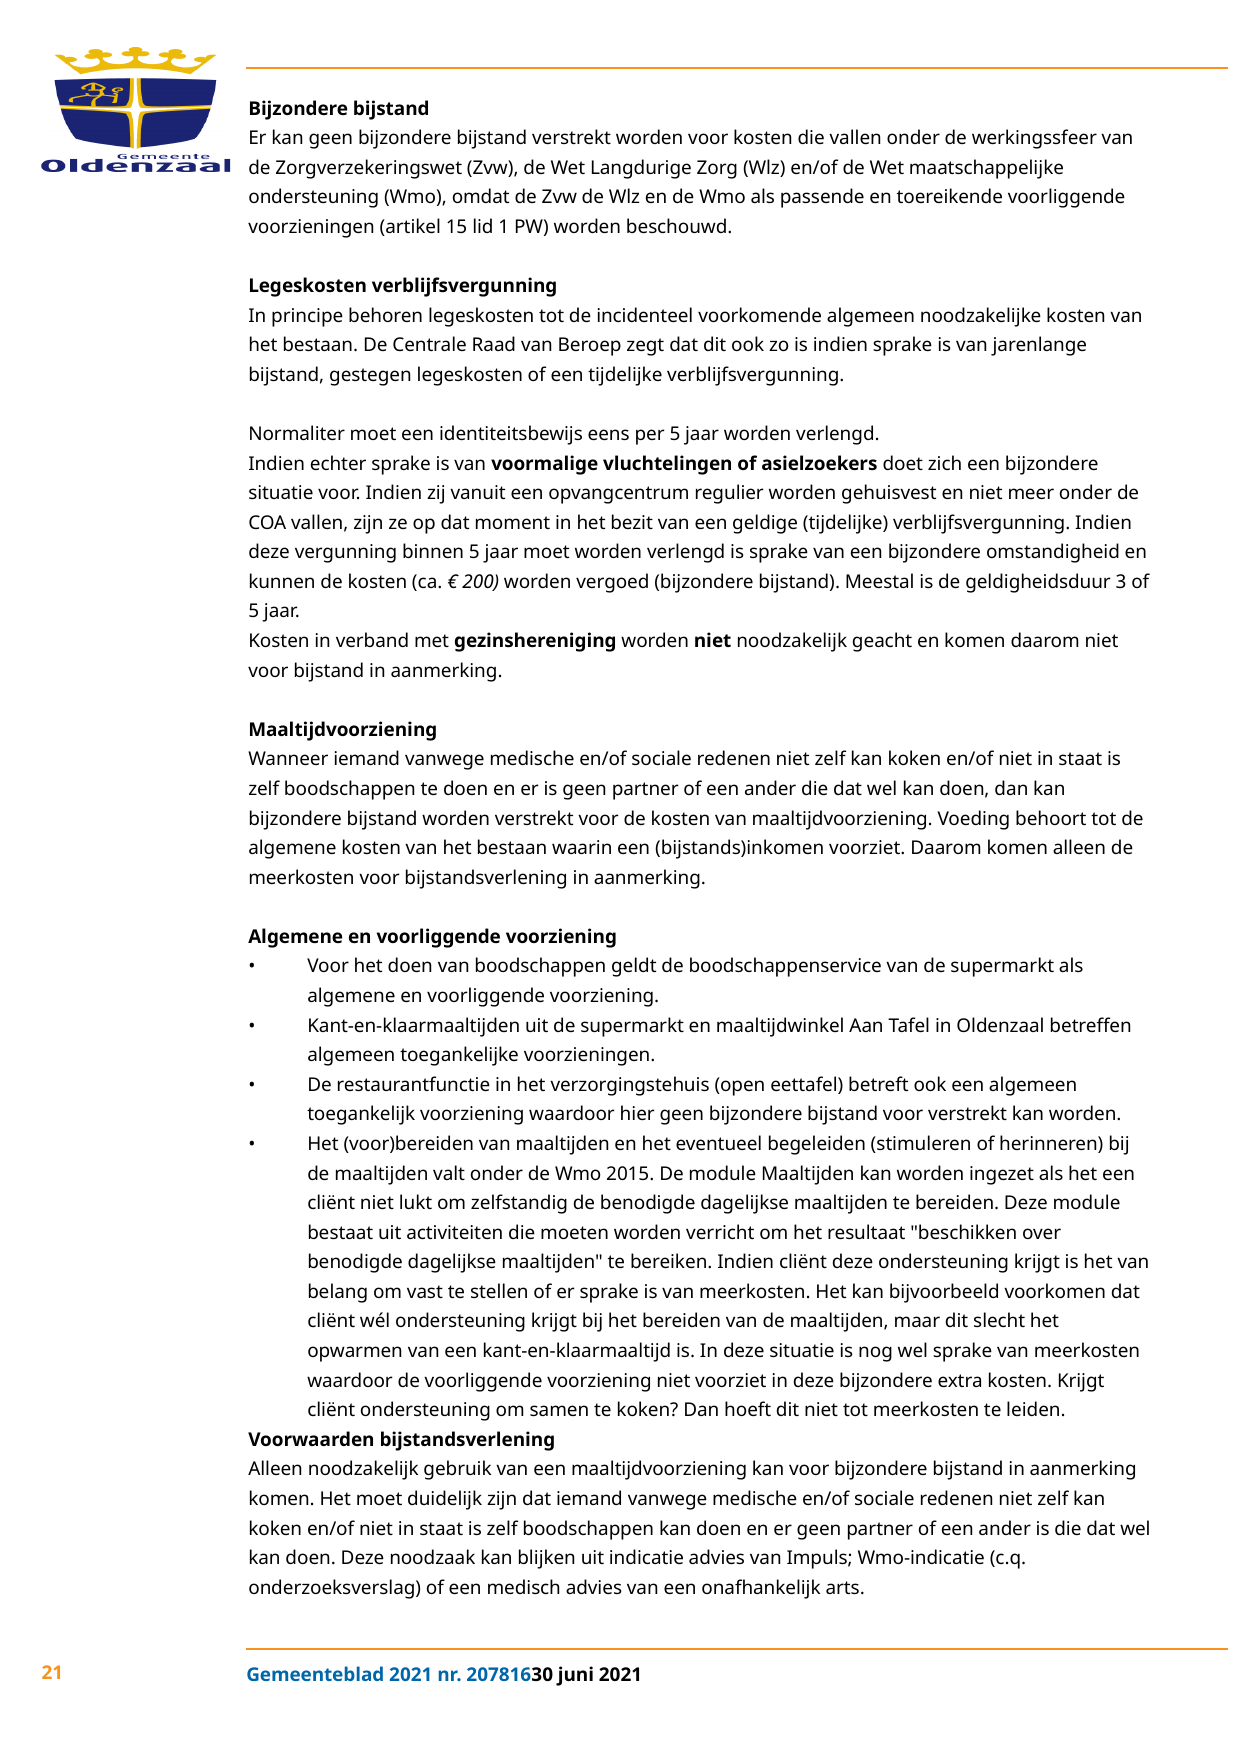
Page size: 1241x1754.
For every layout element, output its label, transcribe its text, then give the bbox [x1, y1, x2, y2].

list Voor het doen van boodschappen geldt de boodschappenservice van de supermarkt als algemene en voorliggende voorziening. [248, 953, 1152, 1008]
list De restaurantfunctie in het verzorgingstehuis (open eettafel) betreft ook een algemeen toegankelijk voorziening waardoor hier geen bijzondere bijstand voor verstrekt kan worden. [248, 1071, 1152, 1126]
text In principe behoren legeskosten tot de incidenteel voorkomende algemeen noodzakelijke kosten van het bestaan. De Centrale Raad van Beroep zegt dat dit ook zo is indien sprake is van jarenlange bijstand, gestegen legeskosten of een tijdelijke verblijfsvergunning. [248, 302, 1152, 387]
text Wanneer iemand vanwege medische en/of sociale redenen niet zelf kan koken en/of niet in staat is zelf boodschappen te doen en er is geen partner of een ander die dat wel kan doen, dan kan bijzondere bijstand worden verstrekt voor de kosten van maaltijdvoorziening. Voeding behoort tot de algemene kosten van het bestaan waarin een (bijstands)inkomen voorziet. Daarom komen alleen de meerkosten voor bijstandsverlening in aanmerking. [248, 746, 1152, 890]
text Er kan geen bijzondere bijstand verstrekt worden voor kosten die vallen onder de werkingssfeer van de Zorgverzekeringswet (Zvw), de Wet Langdurige Zorg (Wlz) en/of de Wet maatschappelijke ondersteuning (Wmo), omdat de Zvw de Wlz en de Wmo als passende en toereikende voorliggende voorzieningen (artikel 15 lid 1 PW) worden beschouwd. [248, 124, 1152, 239]
text Legeskosten verblijfsvergunning [248, 272, 1152, 298]
text Normaliter moet een identiteitsbewijs eens per 5 jaar worden verlengd. [248, 420, 1152, 446]
text Bijzondere bijstand [248, 95, 1152, 121]
text Voorwaarden bijstandsverlening [248, 1426, 1152, 1452]
list Kant-en-klaarmaaltijden uit de supermarkt en maaltijdwinkel Aan Tafel in Oldenzaal betreffen algemeen toegankelijke voorzieningen. [248, 1012, 1152, 1067]
picture [41, 47, 231, 172]
list Het (voor)bereiden van maaltijden en het eventueel begeleiden (stimuleren of herinneren) bij de maaltijden valt onder de Wmo 2015. De module Maaltijden kan worden ingezet als het een cliënt niet lukt om zelfstandig de benodigde dagelijkse maaltijden te bereiden. Deze module bestaat uit activiteiten die moeten worden verricht om het resultaat "beschikken over benodigde dagelijkse maaltijden" te bereiken. Indien cliënt deze ondersteuning krijgt is het van belang om vast te stellen of er sprake is van meerkosten. Het kan bijvoorbeeld voorkomen dat cliënt wél ondersteuning krijgt bij het bereiden van de maaltijden, maar dit slecht het opwarmen van een kant-en-klaarmaaltijd is. In deze situatie is nog wel sprake van meerkosten waardoor de voorliggende voorziening niet voorziet in deze bijzondere extra kosten. Krijgt cliënt ondersteuning om samen te koken? Dan hoeft dit niet tot meerkosten te leiden. [248, 1130, 1152, 1422]
text Kosten in verband met gezinshereniging worden niet noodzakelijk geacht en komen daarom niet voor bijstand in aanmerking. [248, 627, 1152, 683]
text Algemene en voorliggende voorziening [248, 923, 1152, 949]
text Indien echter sprake is van voormalige vluchtelingen of asielzoekers doet zich een bijzondere situatie voor. Indien zij vanuit een opvangcentrum regulier worden gehuisvest en niet meer onder de COA vallen, zijn ze op dat moment in het bezit van een geldige (tijdelijke) verblijfsvergunning. Indien deze vergunning binnen 5 jaar moet worden verlengd is sprake van een bijzondere omstandigheid en kunnen de kosten (ca. € 200) worden vergoed (bijzondere bijstand). Meestal is de geldigheidsduur 3 of 5 jaar. [248, 450, 1152, 623]
text Alleen noodzakelijk gebruik van een maaltijdvoorziening kan voor bijzondere bijstand in aanmerking komen. Het moet duidelijk zijn dat iemand vanwege medische en/of sociale redenen niet zelf kan koken en/of niet in staat is zelf boodschappen kan doen en er geen partner of een ander is die dat wel kan doen. Deze noodzaak kan blijken uit indicatie advies van Impuls; Wmo-indicatie (c.q. onderzoeksverslag) of een medisch advies van een onafhankelijk arts. [248, 1456, 1152, 1600]
text Maaltijdvoorziening [248, 716, 1152, 742]
